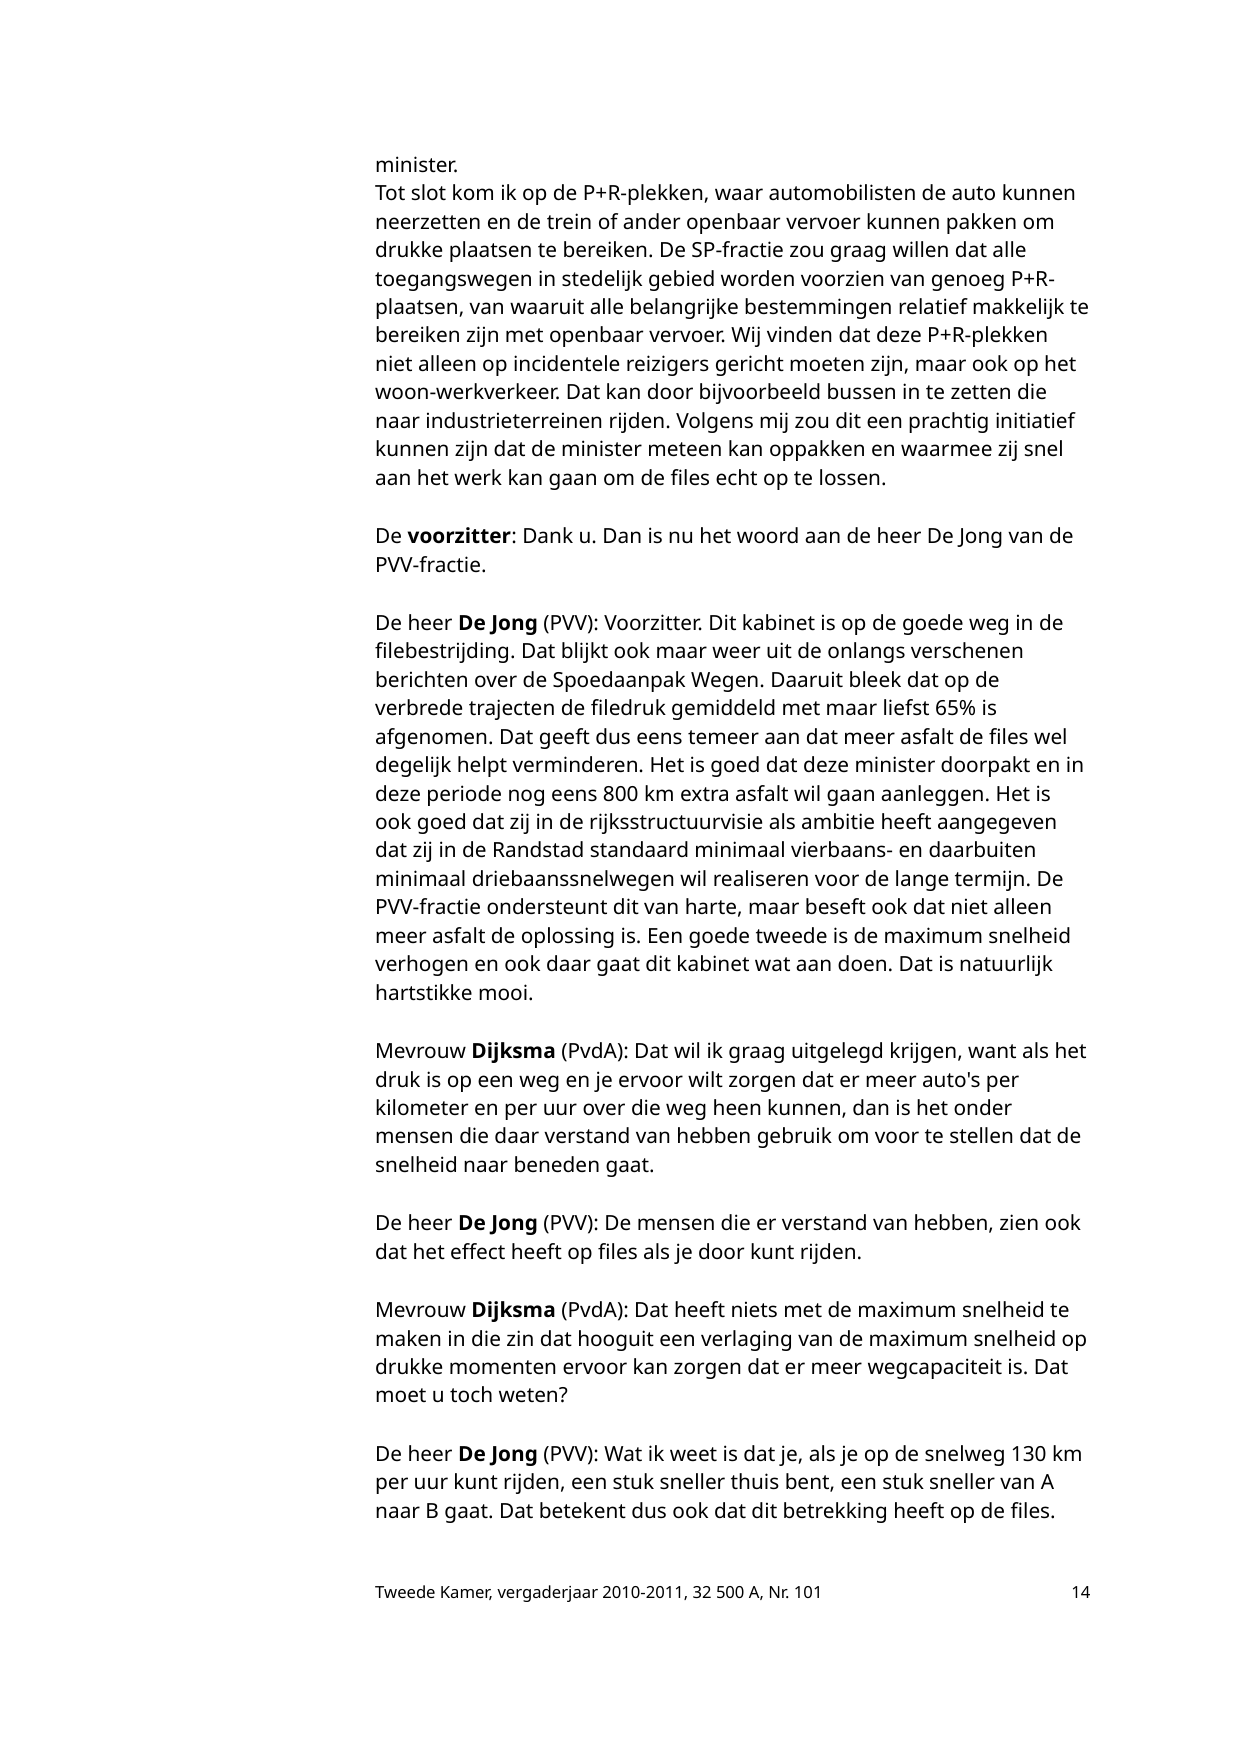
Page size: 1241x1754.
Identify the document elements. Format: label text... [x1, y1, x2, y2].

text De heer De Jong (PVV): De mensen die er verstand van hebben, zien ook dat het effect heeft op files als je door kunt rijden. [375, 1208, 1090, 1265]
text De heer De Jong (PVV): Wat ik weet is dat je, als je op de snelweg 130 km per uur kunt rijden, een stuk sneller thuis bent, een stuk sneller van A naar B gaat. Dat betekent dus ook dat dit betrekking heeft op de files. [375, 1439, 1090, 1524]
text De voorzitter: Dank u. Dan is nu het woord aan de heer De Jong van de PVV-fractie. [375, 521, 1090, 578]
text De heer De Jong (PVV): Voorzitter. Dit kabinet is op de goede weg in de filebestrijding. Dat blijkt ook maar weer uit de onlangs verschenen berichten over de Spoedaanpak Wegen. Daaruit bleek dat op de verbrede trajecten de filedruk gemiddeld met maar liefst 65% is afgenomen. Dat geeft dus eens temeer aan dat meer asfalt de files wel degelijk helpt verminderen. Het is goed dat deze minister doorpakt en in deze periode nog eens 800 km extra asfalt wil gaan aanleggen. Het is ook goed dat zij in de rijksstructuurvisie als ambitie heeft aangegeven dat zij in de Randstad standaard minimaal vierbaans- en daarbuiten minimaal driebaanssnelwegen wil realiseren voor de lange termijn. De PVV-fractie ondersteunt dit van harte, maar beseft ook dat niet alleen meer asfalt de oplossing is. Een goede tweede is de maximum snelheid verhogen en ook daar gaat dit kabinet wat aan doen. Dat is natuurlijk hartstikke mooi. [375, 608, 1090, 1006]
text minister. [375, 150, 1090, 178]
text Tot slot kom ik op de P+R-plekken, waar automobilisten de auto kunnen neerzetten en de trein of ander openbaar vervoer kunnen pakken om drukke plaatsen te bereiken. De SP-fractie zou graag willen dat alle toegangswegen in stedelijk gebied worden voorzien van genoeg P+R-plaatsen, van waaruit alle belangrijke bestemmingen relatief makkelijk te bereiken zijn met openbaar vervoer. Wij vinden dat deze P+R-plekken niet alleen op incidentele reizigers gericht moeten zijn, maar ook op het woon-werkverkeer. Dat kan door bijvoorbeeld bussen in te zetten die naar industrieterreinen rijden. Volgens mij zou dit een prachtig initiatief kunnen zijn dat de minister meteen kan oppakken en waarmee zij snel aan het werk kan gaan om de files echt op te lossen. [375, 178, 1090, 491]
text Mevrouw Dijksma (PvdA): Dat wil ik graag uitgelegd krijgen, want als het druk is op een weg en je ervoor wilt zorgen dat er meer auto's per kilometer en per uur over die weg heen kunnen, dan is het onder mensen die daar verstand van hebben gebruik om voor te stellen dat de snelheid naar beneden gaat. [375, 1036, 1090, 1178]
text Mevrouw Dijksma (PvdA): Dat heeft niets met de maximum snelheid te maken in die zin dat hooguit een verlaging van de maximum snelheid op drukke momenten ervoor kan zorgen dat er meer wegcapaciteit is. Dat moet u toch weten? [375, 1295, 1090, 1409]
